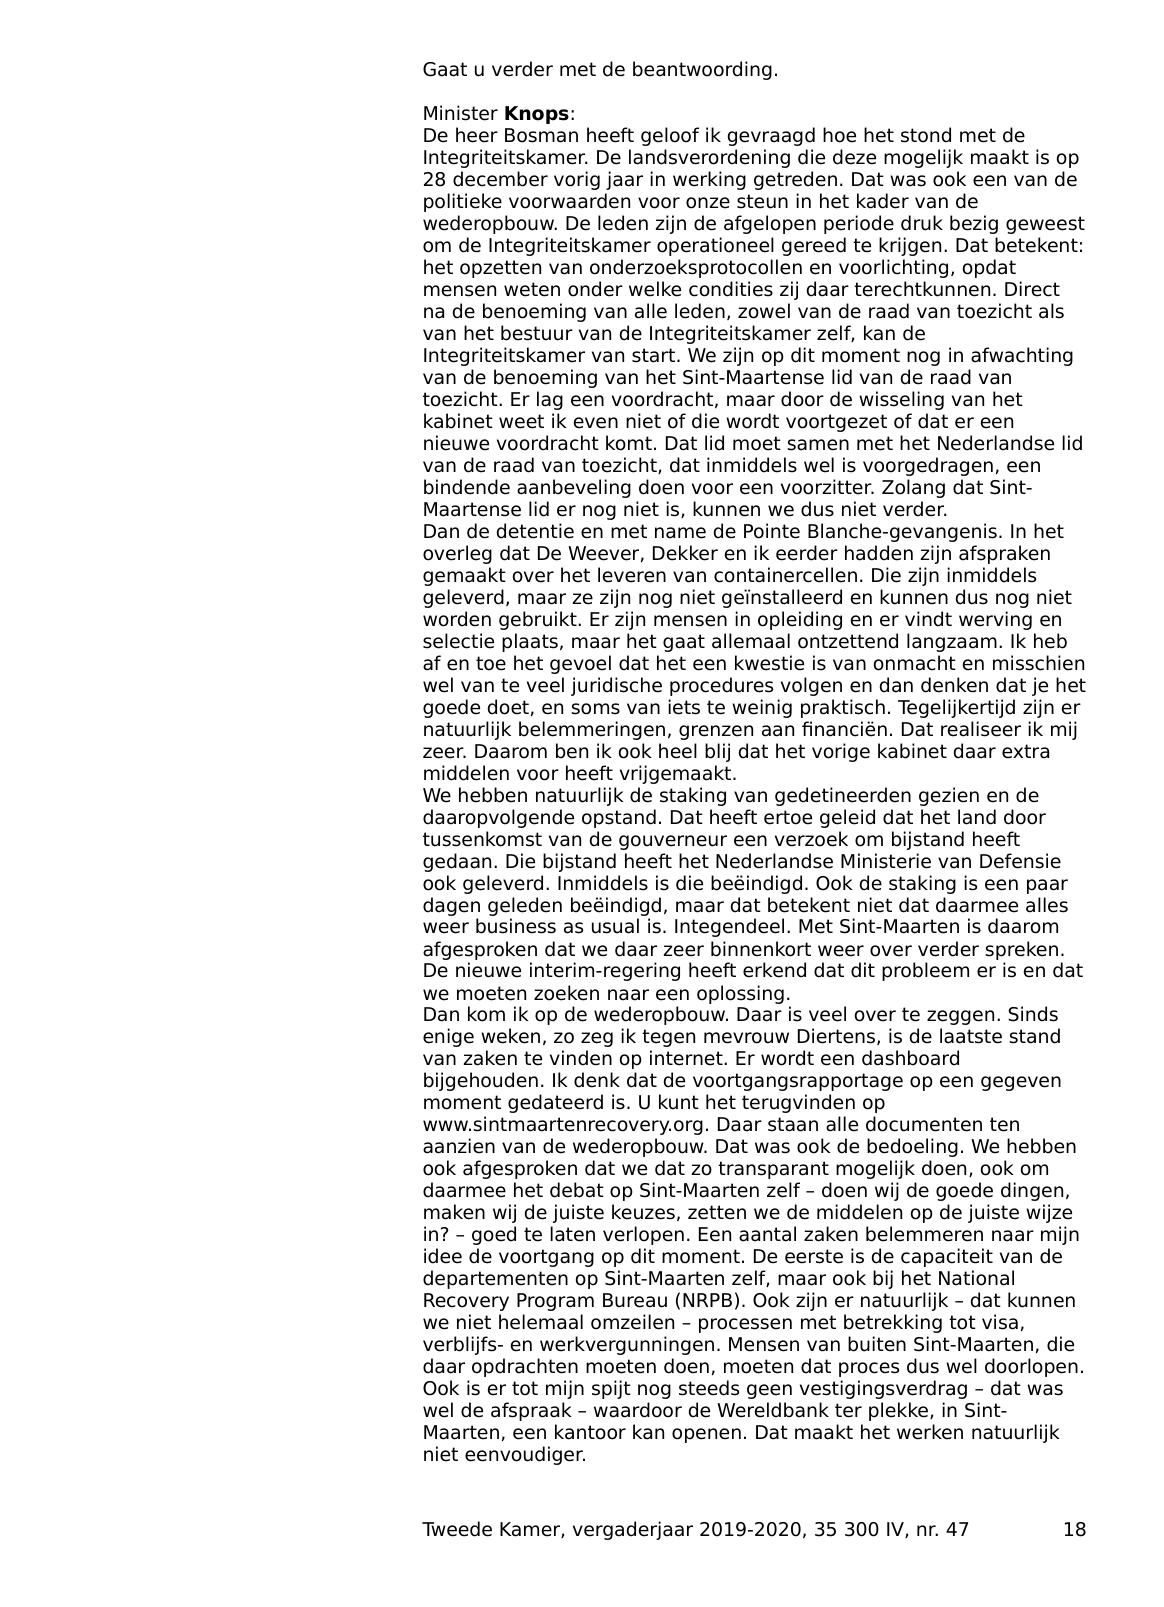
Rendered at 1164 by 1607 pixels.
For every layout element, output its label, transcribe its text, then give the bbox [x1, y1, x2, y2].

text Dan de detentie en met name de Pointe Blanche-gevangenis. In het overleg dat De Weever, Dekker en ik eerder hadden zijn afspraken gemaakt over het leveren van containercellen. Die zijn inmiddels geleverd, maar ze zijn nog niet geïnstalleerd en kunnen dus nog niet worden gebruikt. Er zijn mensen in opleiding en er vindt werving en selectie plaats, maar het gaat allemaal ontzettend langzaam. Ik heb af en toe het gevoel dat het een kwestie is van onmacht en misschien wel van te veel juridische procedures volgen en dan denken dat je het goede doet, en soms van iets te weinig praktisch. Tegelijkertijd zijn er natuurlijk belemmeringen, grenzen aan financiën. Dat realiseer ik mij zeer. Daarom ben ik ook heel blij dat het vorige kabinet daar extra middelen voor heeft vrijgemaakt. [422, 521, 1087, 784]
text Dan kom ik op de wederopbouw. Daar is veel over te zeggen. Sinds enige weken, zo zeg ik tegen mevrouw Diertens, is de laatste stand van zaken te vinden op internet. Er wordt een dashboard bijgehouden. Ik denk dat de voortgangsrapportage op een gegeven moment gedateerd is. U kunt het terugvinden op www.sintmaartenrecovery.org. Daar staan alle documenten ten aanzien van de wederopbouw. Dat was ook de bedoeling. We hebben ook afgesproken dat we dat zo transparant mogelijk doen, ook om daarmee het debat op Sint-Maarten zelf – doen wij de goede dingen, maken wij de juiste keuzes, zetten we de middelen op de juiste wijze in? – goed te laten verlopen. Een aantal zaken belemmeren naar mijn idee de voortgang op dit moment. De eerste is de capaciteit van de departementen op Sint-Maarten zelf, maar ook bij het National Recovery Program Bureau (NRPB). Ook zijn er natuurlijk – dat kunnen we niet helemaal omzeilen – processen met betrekking tot visa, verblijfs- en werkvergunningen. Mensen van buiten Sint-Maarten, die daar opdrachten moeten doen, moeten dat proces dus wel doorlopen. Ook is er tot mijn spijt nog steeds geen vestigingsverdrag – dat was wel de afspraak – waardoor de Wereldbank ter plekke, in Sint-Maarten, een kantoor kan openen. Dat maakt het werken natuurlijk niet eenvoudiger. [422, 1004, 1087, 1466]
text We hebben natuurlijk de staking van gedetineerden gezien en de daaropvolgende opstand. Dat heeft ertoe geleid dat het land door tussenkomst van de gouverneur een verzoek om bijstand heeft gedaan. Die bijstand heeft het Nederlandse Ministerie van Defensie ook geleverd. Inmiddels is die beëindigd. Ook de staking is een paar dagen geleden beëindigd, maar dat betekent niet dat daarmee alles weer business as usual is. Integendeel. Met Sint-Maarten is daarom afgesproken dat we daar zeer binnenkort weer over verder spreken. De nieuwe interim-regering heeft erkend dat dit probleem er is en dat we moeten zoeken naar een oplossing. [422, 784, 1087, 1004]
text Minister Knops: [422, 103, 1087, 125]
text De heer Bosman heeft geloof ik gevraagd hoe het stond met de Integriteitskamer. De landsverordening die deze mogelijk maakt is op 28 december vorig jaar in werking getreden. Dat was ook een van de politieke voorwaarden voor onze steun in het kader van de wederopbouw. De leden zijn de afgelopen periode druk bezig geweest om de Integriteitskamer operationeel gereed te krijgen. Dat betekent: het opzetten van onderzoeksprotocollen en voorlichting, opdat mensen weten onder welke condities zij daar terechtkunnen. Direct na de benoeming van alle leden, zowel van de raad van toezicht als van het bestuur van de Integriteitskamer zelf, kan de Integriteitskamer van start. We zijn op dit moment nog in afwachting van de benoeming van het Sint-Maartense lid van de raad van toezicht. Er lag een voordracht, maar door de wisseling van het kabinet weet ik even niet of die wordt voortgezet of dat er een nieuwe voordracht komt. Dat lid moet samen met het Nederlandse lid van de raad van toezicht, dat inmiddels wel is voorgedragen, een bindende aanbeveling doen voor een voorzitter. Zolang dat Sint-Maartense lid er nog niet is, kunnen we dus niet verder. [422, 125, 1087, 521]
text Gaat u verder met de beantwoording. [422, 59, 1087, 81]
